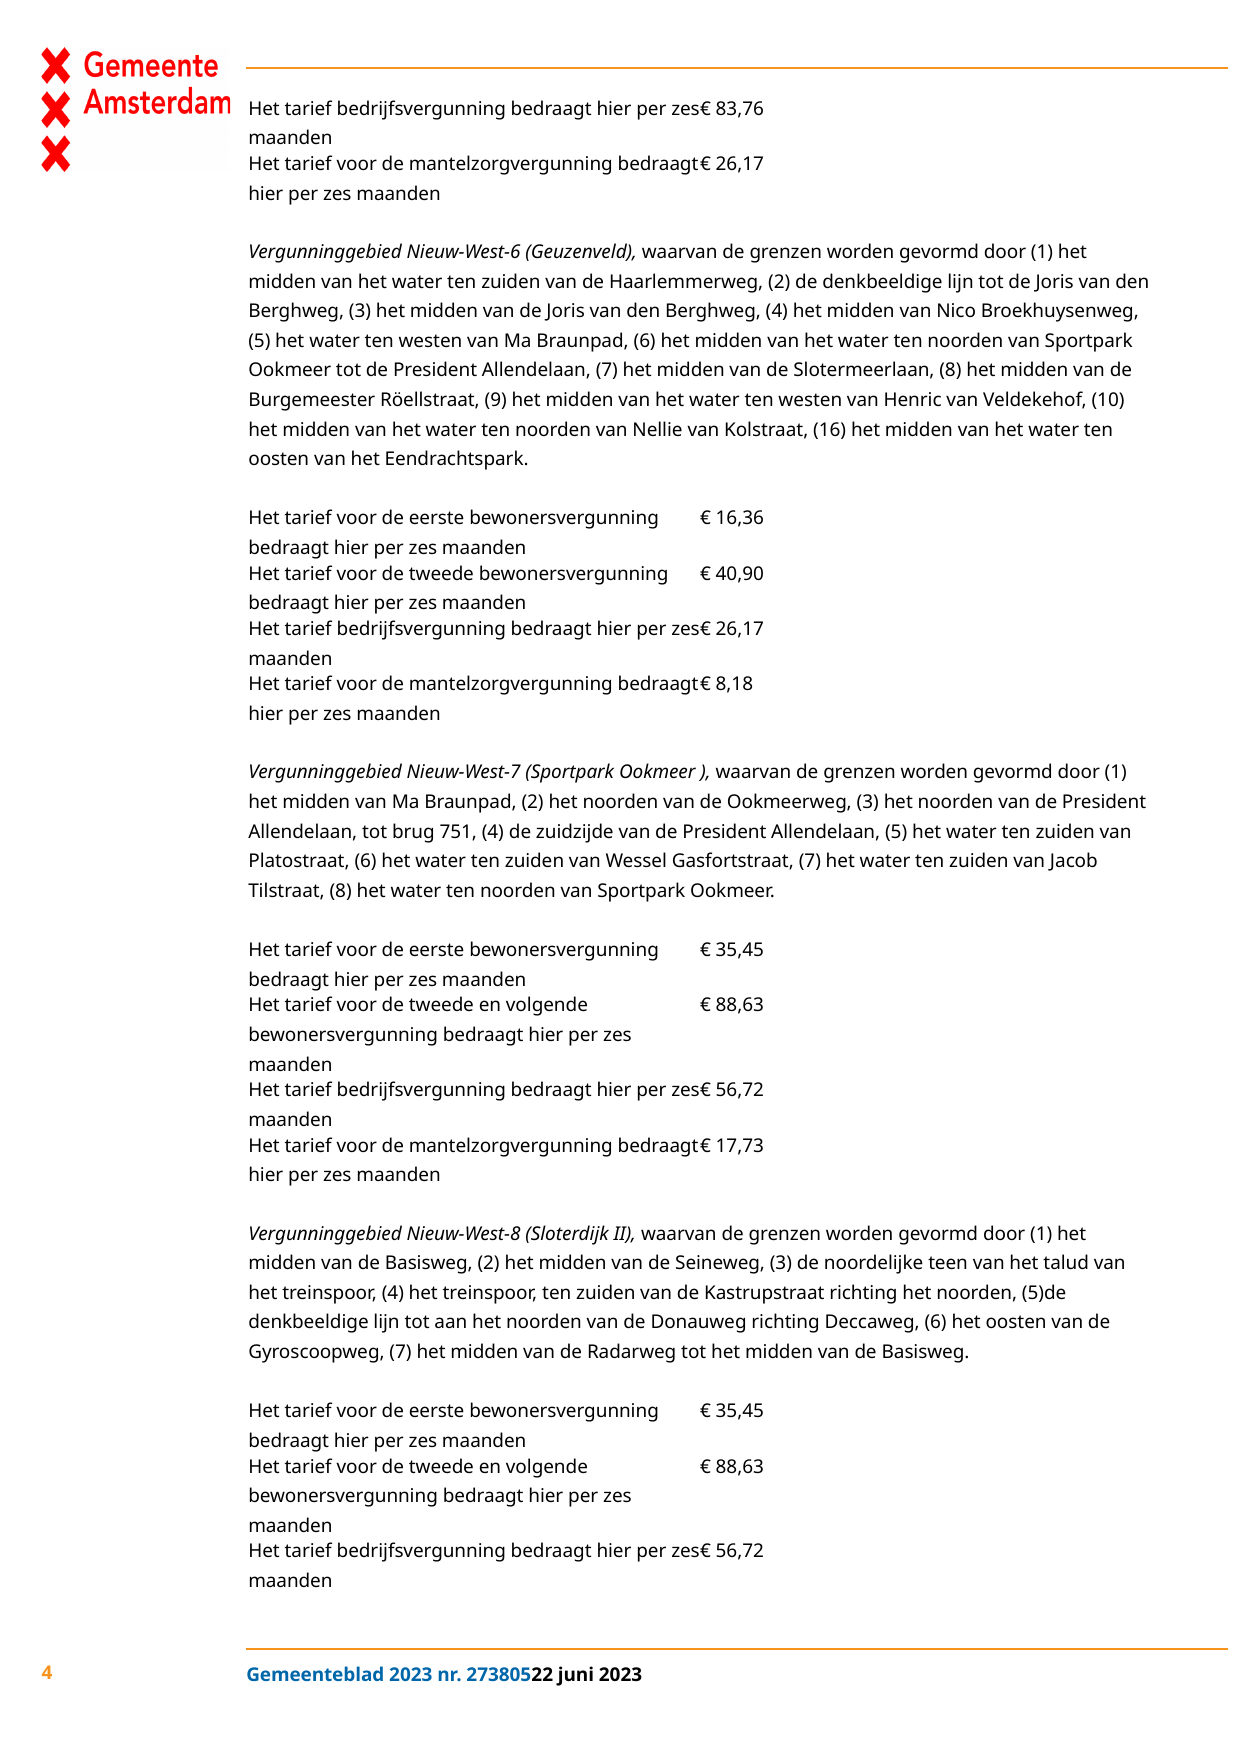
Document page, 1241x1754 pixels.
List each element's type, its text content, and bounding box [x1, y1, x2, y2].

table_cell € 26,17 [700, 615, 1152, 671]
table_cell Het tarief bedrijfsvergunning bedraagt hier per zes maanden [248, 1538, 700, 1593]
table_cell Het tarief voor de mantelzorgvergunning bedraagt hier per zes maanden [248, 150, 700, 205]
table_cell Het tarief voor de tweede bewonersvergunning bedraagt hier per zes maanden [248, 560, 700, 615]
table_header € 16,36 [700, 505, 1152, 560]
table_header € 35,45 [700, 1398, 1152, 1453]
table_cell € 40,90 [700, 560, 1152, 615]
table_cell € 56,72 [700, 1538, 1152, 1593]
table_cell € 17,73 [700, 1132, 1152, 1187]
table_cell Het tarief voor de tweede en volgende bewonersvergunning bedraagt hier per zes maanden [248, 1453, 700, 1538]
table_cell Het tarief voor de mantelzorgvergunning bedraagt hier per zes maanden [248, 1132, 700, 1187]
table_cell € 83,76 [700, 95, 1152, 150]
table_cell € 56,72 [700, 1076, 1152, 1132]
table_header € 35,45 [700, 936, 1152, 992]
table_cell € 88,63 [700, 992, 1152, 1076]
table_cell Het tarief bedrijfsvergunning bedraagt hier per zes maanden [248, 1076, 700, 1132]
text Vergunninggebied Nieuw-West-6 (Geuzenveld), waarvan de grenzen worden gevormd door (1) het midden van het water ten zuiden van de Haarlemmerweg, (2) de denkbeeldige lijn tot de Joris van den Berghweg, (3) het midden van de Joris van den Berghweg, (4) het midden van Nico Broekhuysenweg, (5) het water ten westen van Ma Braunpad, (6) het midden van het water ten noorden van Sportpark Ookmeer tot de President Allendelaan, (7) het midden van de Slotermeerlaan, (8) het midden van de Burgemeester Röellstraat, (9) het midden van het water ten westen van Henric van Veldekehof, (10) het midden van het water ten noorden van Nellie van Kolstraat, (16) het midden van het water ten oosten van het Eendrachtspark. [248, 238, 1152, 471]
table_cell € 26,17 [700, 150, 1152, 205]
text Vergunninggebied Nieuw-West-8 (Sloterdijk II), waarvan de grenzen worden gevormd door (1) het midden van de Basisweg, (2) het midden van de Seineweg, (3) de noordelijke teen van het talud van het treinspoor, (4) het treinspoor, ten zuiden van de Kastrupstraat richting het noorden, (5)de denkbeeldige lijn tot aan het noorden van de Donauweg richting Deccaweg, (6) het oosten van de Gyroscoopweg, (7) het midden van de Radarweg tot het midden van de Basisweg. [248, 1220, 1152, 1364]
table_header Het tarief voor de eerste bewonersvergunning bedraagt hier per zes maanden [248, 505, 700, 560]
table_cell € 88,63 [700, 1453, 1152, 1538]
table_cell Het tarief voor de tweede en volgende bewonersvergunning bedraagt hier per zes maanden [248, 992, 700, 1076]
table_cell Het tarief bedrijfsvergunning bedraagt hier per zes maanden [248, 95, 700, 150]
table_cell Het tarief voor de mantelzorgvergunning bedraagt hier per zes maanden [248, 671, 700, 726]
picture [41, 47, 231, 172]
table_cell € 8,18 [700, 671, 1152, 726]
table_cell Het tarief bedrijfsvergunning bedraagt hier per zes maanden [248, 615, 700, 671]
table_header Het tarief voor de eerste bewonersvergunning bedraagt hier per zes maanden [248, 936, 700, 992]
text Vergunninggebied Nieuw-West-7 (Sportpark Ookmeer ), waarvan de grenzen worden gevormd door (1) het midden van Ma Braunpad, (2) het noorden van de Ookmeerweg, (3) het noorden van de President Allendelaan, tot brug 751, (4) de zuidzijde van de President Allendelaan, (5) het water ten zuiden van Platostraat, (6) het water ten zuiden van Wessel Gasfortstraat, (7) het water ten zuiden van Jacob Tilstraat, (8) het water ten noorden van Sportpark Ookmeer. [248, 759, 1152, 903]
table_header Het tarief voor de eerste bewonersvergunning bedraagt hier per zes maanden [248, 1398, 700, 1453]
